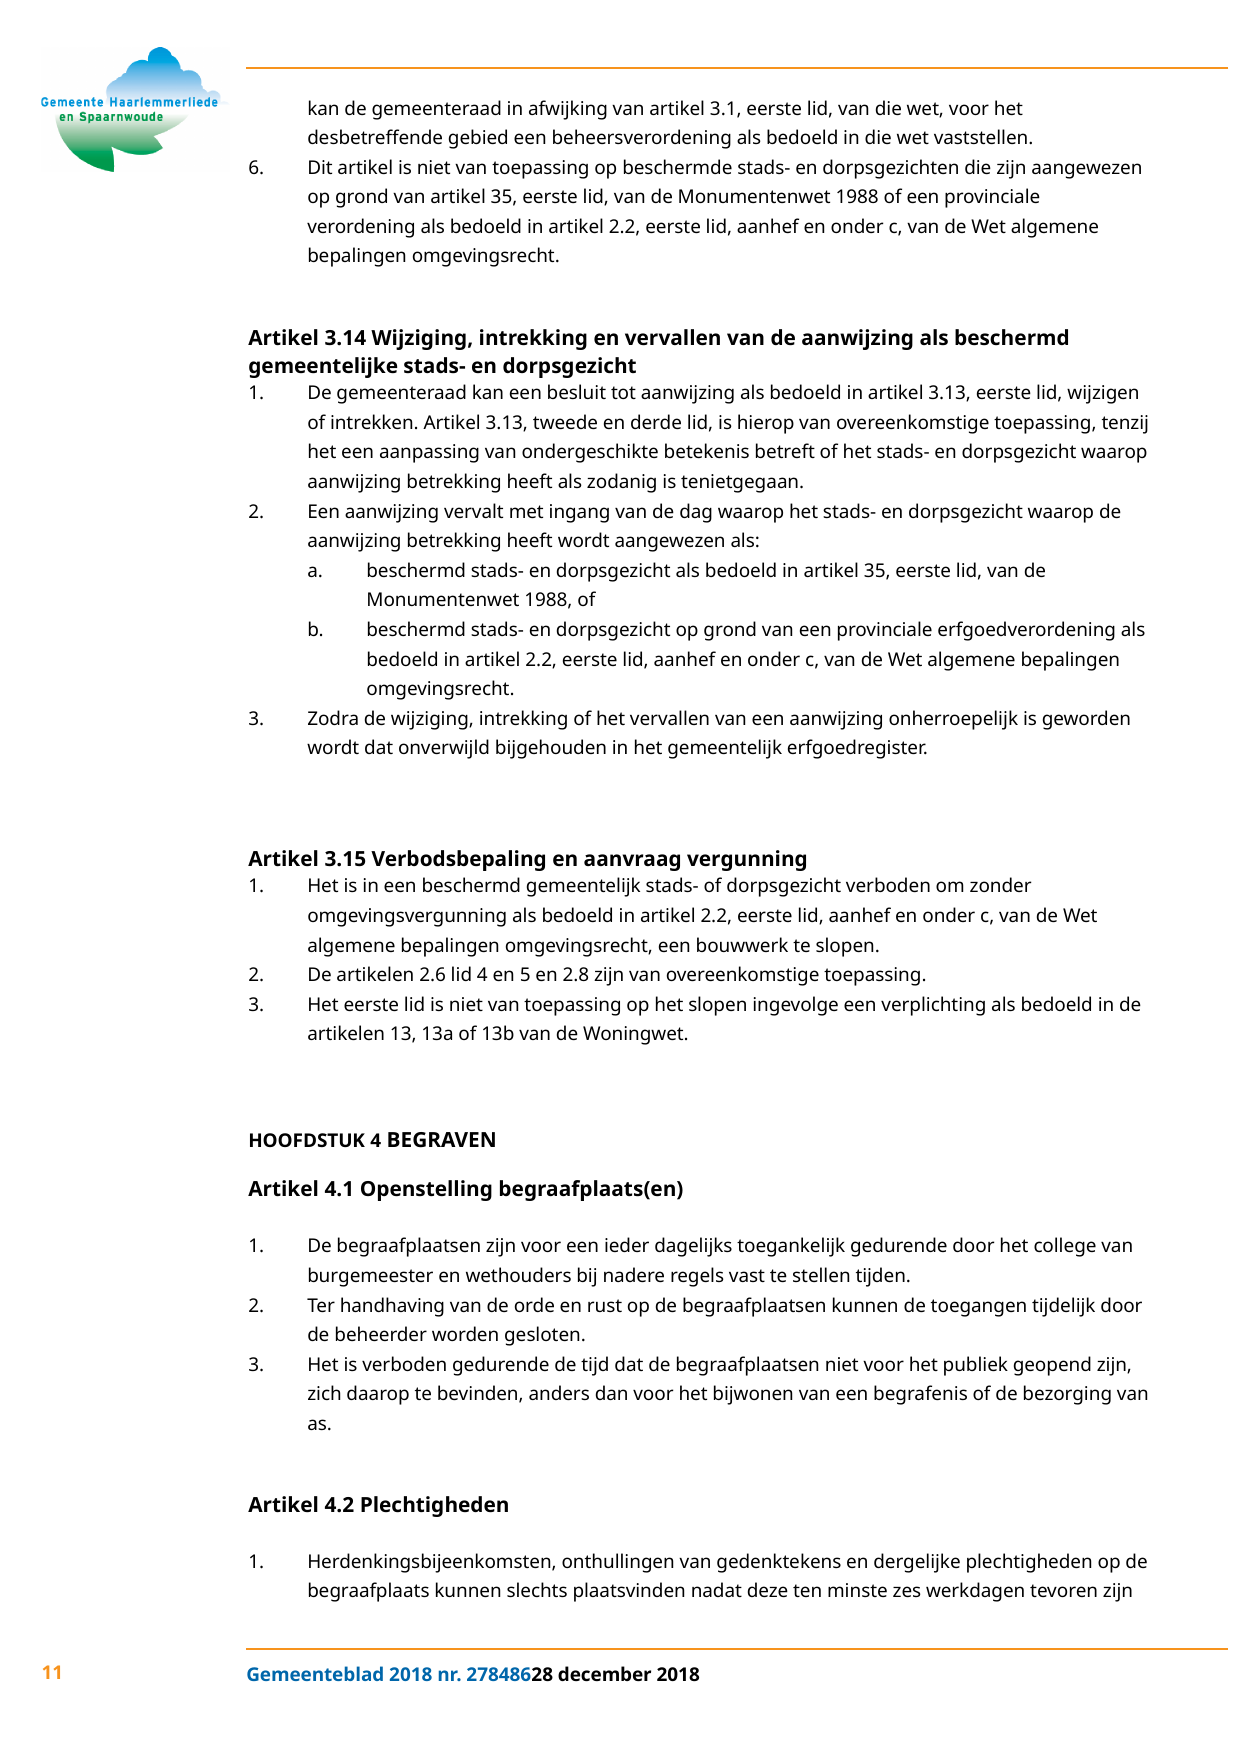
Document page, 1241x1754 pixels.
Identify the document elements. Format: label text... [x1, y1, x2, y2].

text Artikel 3.14 Wijziging, intrekking en vervallen van de aanwijzing als beschermd gemeentelijke stads- en dorpsgezicht [248, 323, 1152, 379]
text Artikel 4.1 Openstelling begraafplaats(en) [248, 1174, 1152, 1203]
text Artikel 4.2 Plechtigheden [248, 1490, 1152, 1518]
list Een aanwijzing vervalt met ingang van de dag waarop het stads- en dorpsgezicht waarop de aanwijzing betrekking heeft wordt aangewezen als: [248, 498, 1152, 553]
picture [41, 47, 231, 172]
list Herdenkingsbijeenkomsten, onthullingen van gedenktekens en dergelijke plechtigheden op de begraafplaats kunnen slechts plaatsvinden nadat deze ten minste zes werkdagen tevoren zijn [248, 1548, 1152, 1603]
text HOOFDSTUK 4 BEGRAVEN [248, 1125, 1152, 1154]
list Zodra de wijziging, intrekking of het vervallen van een aanwijzing onherroepelijk is geworden wordt dat onverwijld bijgehouden in het gemeentelijk erfgoedregister. [248, 705, 1152, 760]
list Het eerste lid is niet van toepassing op het slopen ingevolge een verplichting als bedoeld in de artikelen 13, 13a of 13b van de Woningwet. [248, 991, 1152, 1046]
list Ter handhaving van de orde en rust op de begraafplaatsen kunnen de toegangen tijdelijk door de beheerder worden gesloten. [248, 1292, 1152, 1347]
list De gemeenteraad kan een besluit tot aanwijzing als bedoeld in artikel 3.13, eerste lid, wijzigen of intrekken. Artikel 3.13, tweede en derde lid, is hierop van overeenkomstige toepassing, tenzij het een aanpassing van ondergeschikte betekenis betreft of het stads- en dorpsgezicht waarop aanwijzing betrekking heeft als zodanig is tenietgegaan. [248, 379, 1152, 494]
list Het is verboden gedurende de tijd dat de begraafplaatsen niet voor het publiek geopend zijn, zich daarop te bevinden, anders dan voor het bijwonen van een begrafenis of de bezorging van as. [248, 1351, 1152, 1436]
list De begraafplaatsen zijn voor een ieder dagelijks toegankelijk gedurende door het college van burgemeester en wethouders bij nadere regels vast te stellen tijden. [248, 1233, 1152, 1288]
list Het is in een beschermd gemeentelijk stads- of dorpsgezicht verboden om zonder omgevingsvergunning als bedoeld in artikel 2.2, eerste lid, aanhef en onder c, van de Wet algemene bepalingen omgevingsrecht, een bouwwerk te slopen. [248, 873, 1152, 957]
list beschermd stads- en dorpsgezicht als bedoeld in artikel 35, eerste lid, van de Monumentenwet 1988, of [307, 557, 1152, 612]
list beschermd stads- en dorpsgezicht op grond van een provinciale erfgoedverordening als bedoeld in artikel 2.2, eerste lid, aanhef en onder c, van de Wet algemene bepalingen omgevingsrecht. [307, 616, 1152, 701]
list De artikelen 2.6 lid 4 en 5 en 2.8 zijn van overeenkomstige toepassing. [248, 961, 1152, 987]
list kan de gemeenteraad in afwijking van artikel 3.1, eerste lid, van die wet, voor het desbetreffende gebied een beheersverordening als bedoeld in die wet vaststellen. [248, 95, 1152, 150]
text Artikel 3.15 Verbodsbepaling en aanvraag vergunning [248, 844, 1152, 873]
list Dit artikel is niet van toepassing op beschermde stads- en dorpsgezichten die zijn aangewezen op grond van artikel 35, eerste lid, van de Monumentenwet 1988 of een provinciale verordening als bedoeld in artikel 2.2, eerste lid, aanhef en onder c, van de Wet algemene bepalingen omgevingsrecht. [248, 154, 1152, 268]
